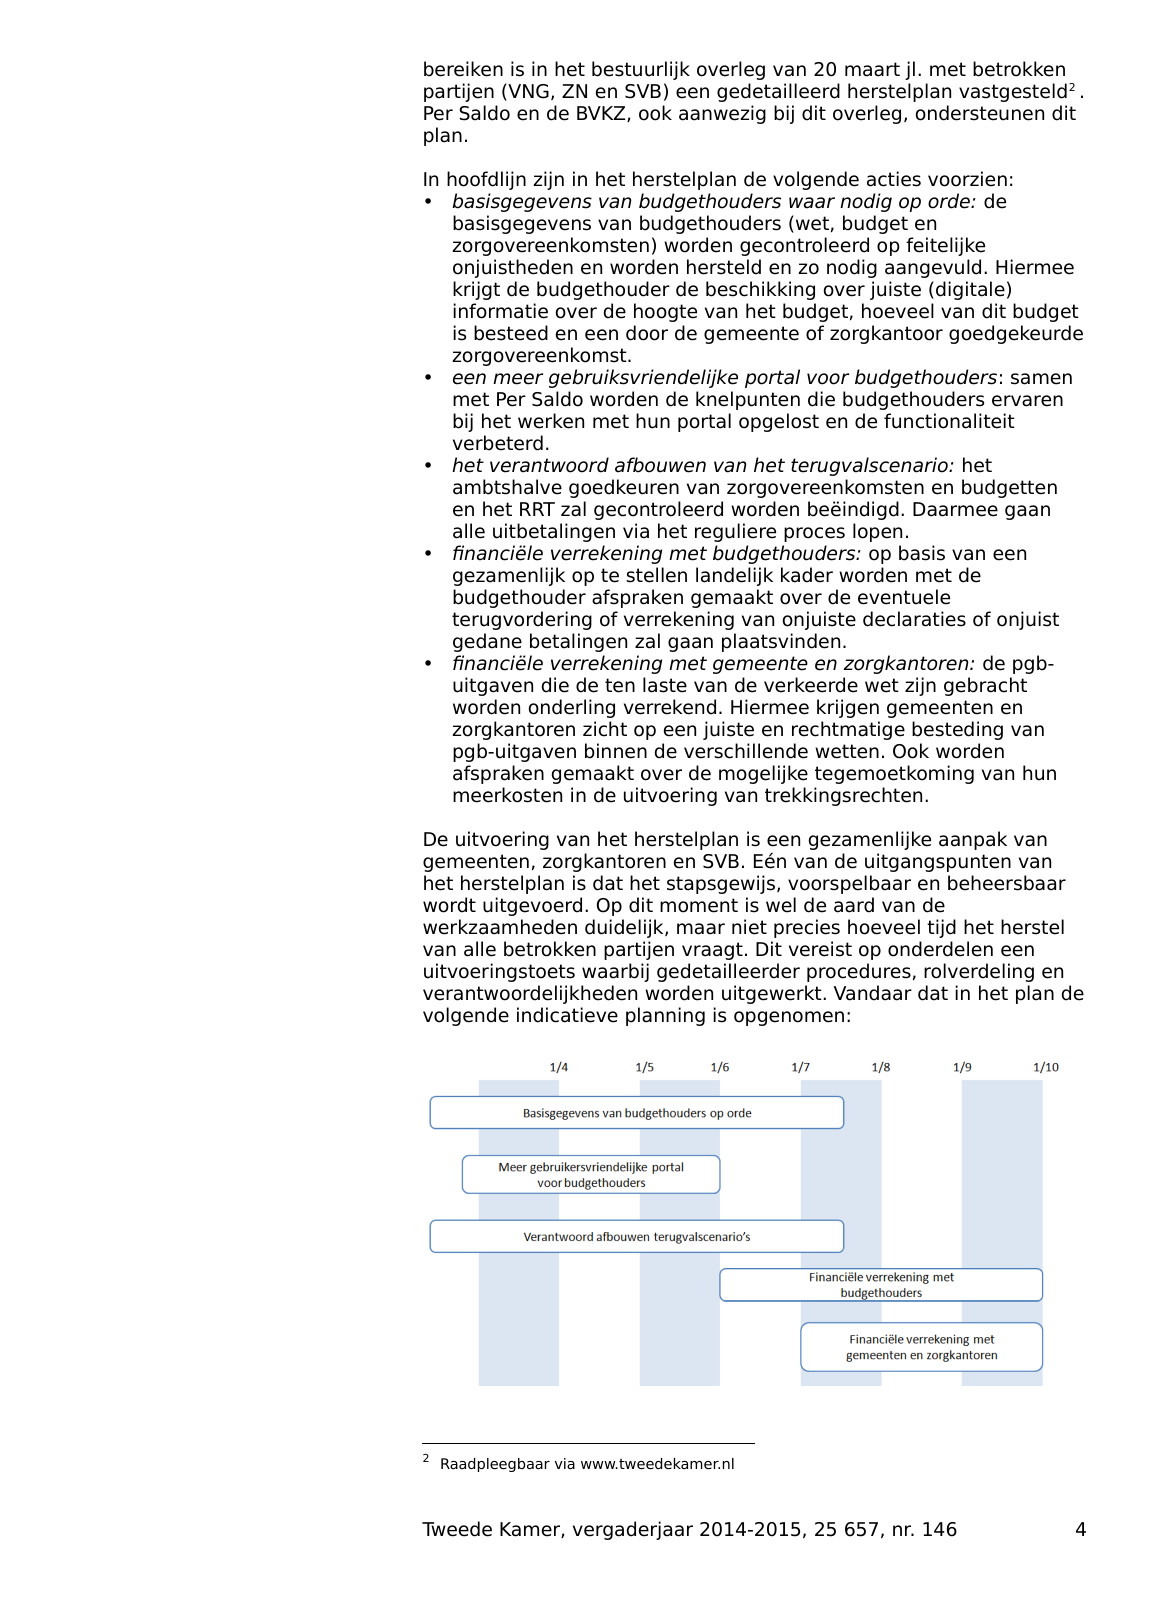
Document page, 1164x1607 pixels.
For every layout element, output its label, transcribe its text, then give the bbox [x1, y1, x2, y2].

text • een meer gebruiksvriendelijke portal voor budgethouders: samen met Per Saldo worden de knelpunten die budgethouders ervaren bij het werken met hun portal opgelost en de functionaliteit verbeterd. [422, 367, 1087, 455]
text • financiële verrekening met budgethouders: op basis van een gezamenlijk op te stellen landelijk kader worden met de budgethouder afspraken gemaakt over de eventuele terugvordering of verrekening van onjuiste declaraties of onjuist gedane betalingen zal gaan plaatsvinden. [422, 543, 1087, 653]
text • basisgegevens van budgethouders waar nodig op orde: de basisgegevens van budgethouders (wet, budget en zorgovereenkomsten) worden gecontroleerd op feitelijke onjuistheden en worden hersteld en zo nodig aangevuld. Hiermee krijgt de budgethouder de beschikking over juiste (digitale) informatie over de hoogte van het budget, hoeveel van dit budget is besteed en een door de gemeente of zorgkantoor goedgekeurde zorgovereenkomst. [422, 191, 1087, 367]
picture [422, 1048, 1072, 1386]
text De uitvoering van het herstelplan is een gezamenlijke aanpak van gemeenten, zorgkantoren en SVB. Eén van de uitgangspunten van het herstelplan is dat het stapsgewijs, voorspelbaar en beheersbaar wordt uitgevoerd. Op dit moment is wel de aard van de werkzaamheden duidelijk, maar niet precies hoeveel tijd het herstel van alle betrokken partijen vraagt. Dit vereist op onderdelen een uitvoeringstoets waarbij gedetailleerder procedures, rolverdeling en verantwoordelijkheden worden uitgewerkt. Vandaar dat in het plan de volgende indicatieve planning is opgenomen: [422, 829, 1087, 1027]
text • financiële verrekening met gemeente en zorgkantoren: de pgb-uitgaven die de ten laste van de verkeerde wet zijn gebracht worden onderling verrekend. Hiermee krijgen gemeenten en zorgkantoren zicht op een juiste en rechtmatige besteding van pgb-uitgaven binnen de verschillende wetten. Ook worden afspraken gemaakt over de mogelijke tegemoetkoming van hun meerkosten in de uitvoering van trekkingsrechten. [422, 653, 1087, 807]
text Raadpleegbaar via www.tweedekamer.nl [422, 1452, 1087, 1474]
text In hoofdlijn zijn in het herstelplan de volgende acties voorzien: [422, 169, 1087, 191]
text bereiken is in het bestuurlijk overleg van 20 maart jl. met betrokken partijen (VNG, ZN en SVB) een gedetailleerd herstelplan vastgesteld. Per Saldo en de BVKZ, ook aanwezig bij dit overleg, ondersteunen dit plan. [422, 59, 1087, 147]
text • het verantwoord afbouwen van het terugvalscenario: het ambtshalve goedkeuren van zorgovereenkomsten en budgetten en het RRT zal gecontroleerd worden beëindigd. Daarmee gaan alle uitbetalingen via het reguliere proces lopen. [422, 455, 1087, 543]
